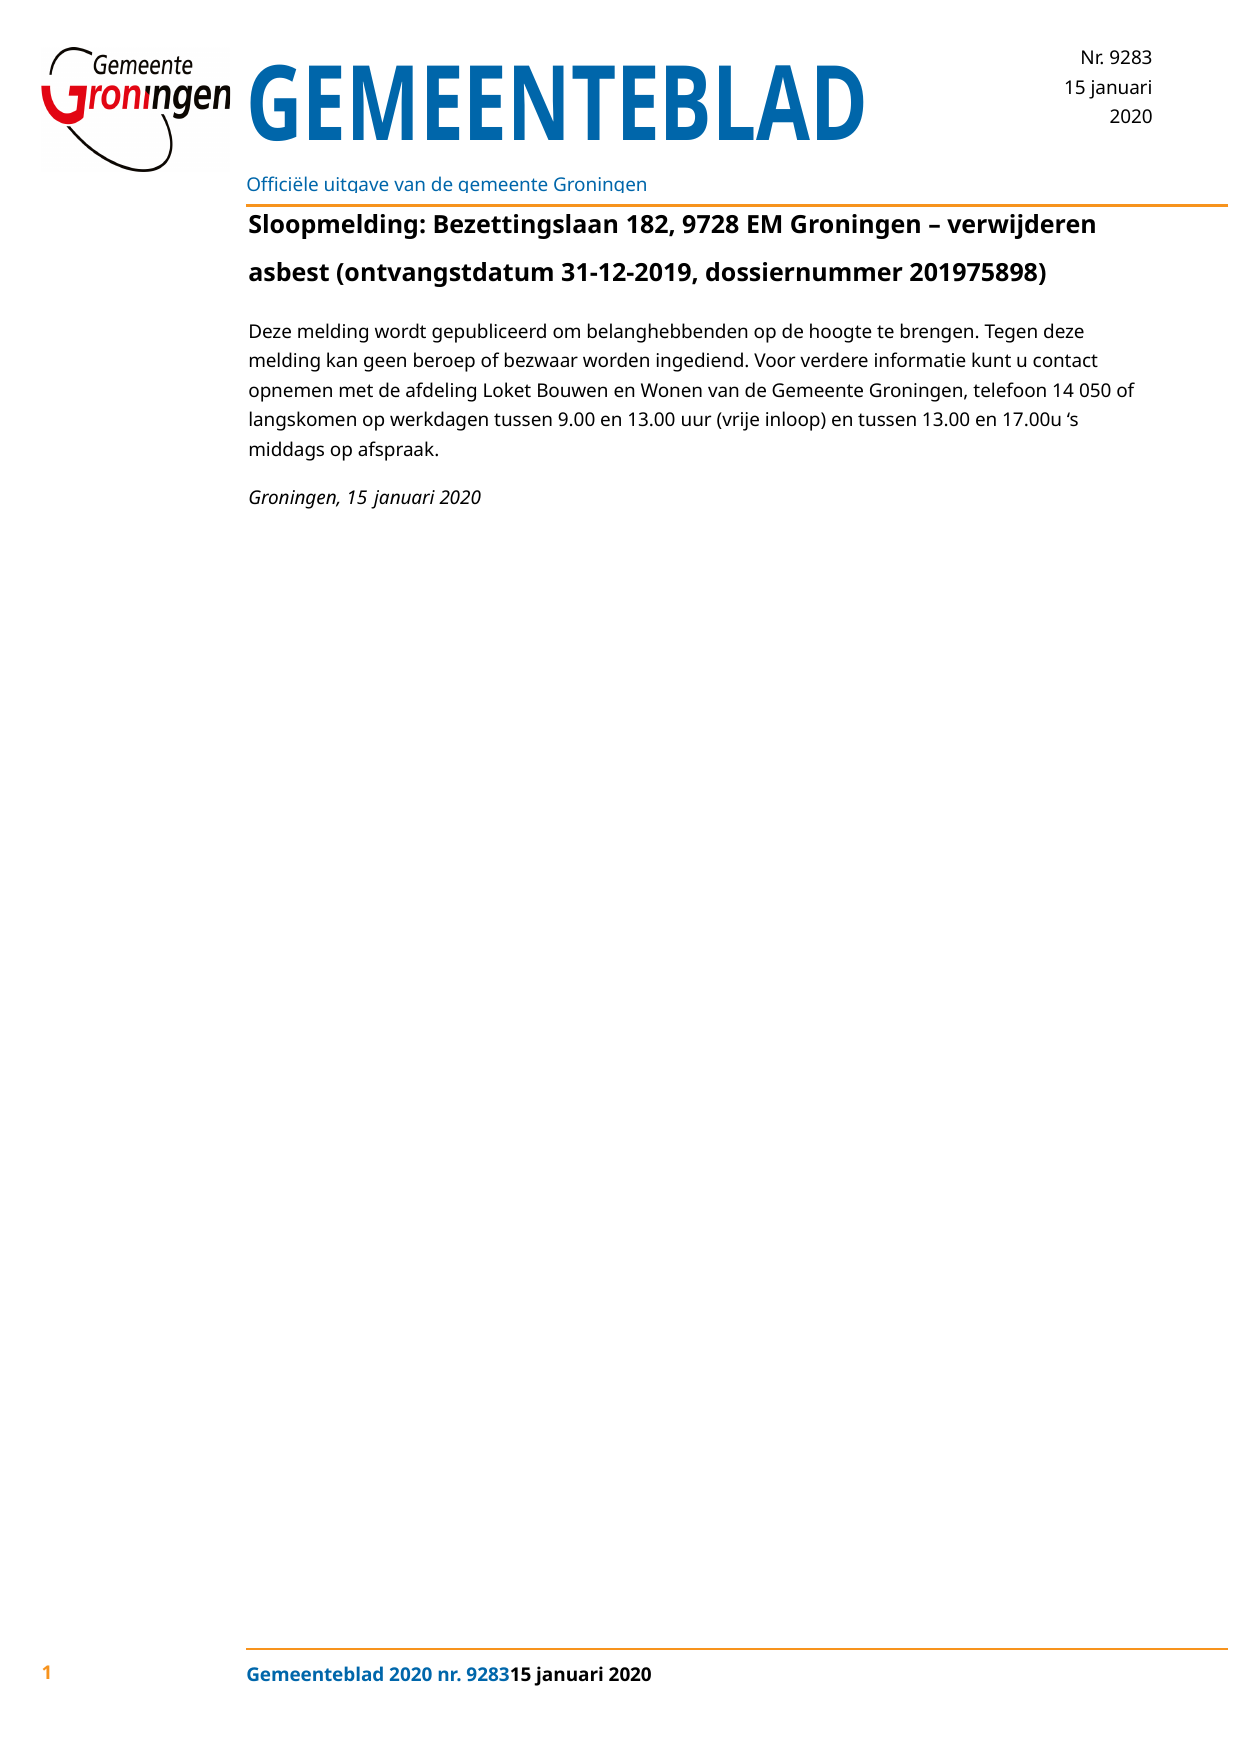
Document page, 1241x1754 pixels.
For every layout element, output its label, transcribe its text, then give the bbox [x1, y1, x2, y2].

picture [41, 47, 231, 172]
text Groningen, 15 januari 2020 [248, 484, 1152, 510]
text Sloopmelding: Bezettingslaan 182, 9728 EM Groningen – verwijderen asbest (ontvangstdatum 31-12-2019, dossiernummer 201975898) [248, 207, 1152, 288]
text Deze melding wordt gepubliceerd om belanghebbenden op de hoogte te brengen. Tegen deze melding kan geen beroep of bezwaar worden ingediend. Voor verdere informatie kunt u contact opnemen met de afdeling Loket Bouwen en Wonen van de Gemeente Groningen, telefoon 14 050 of langskomen op werkdagen tussen 9.00 en 13.00 uur (vrije inloop) en tussen 13.00 en 17.00u ‘s middags op afspraak. [248, 318, 1152, 462]
